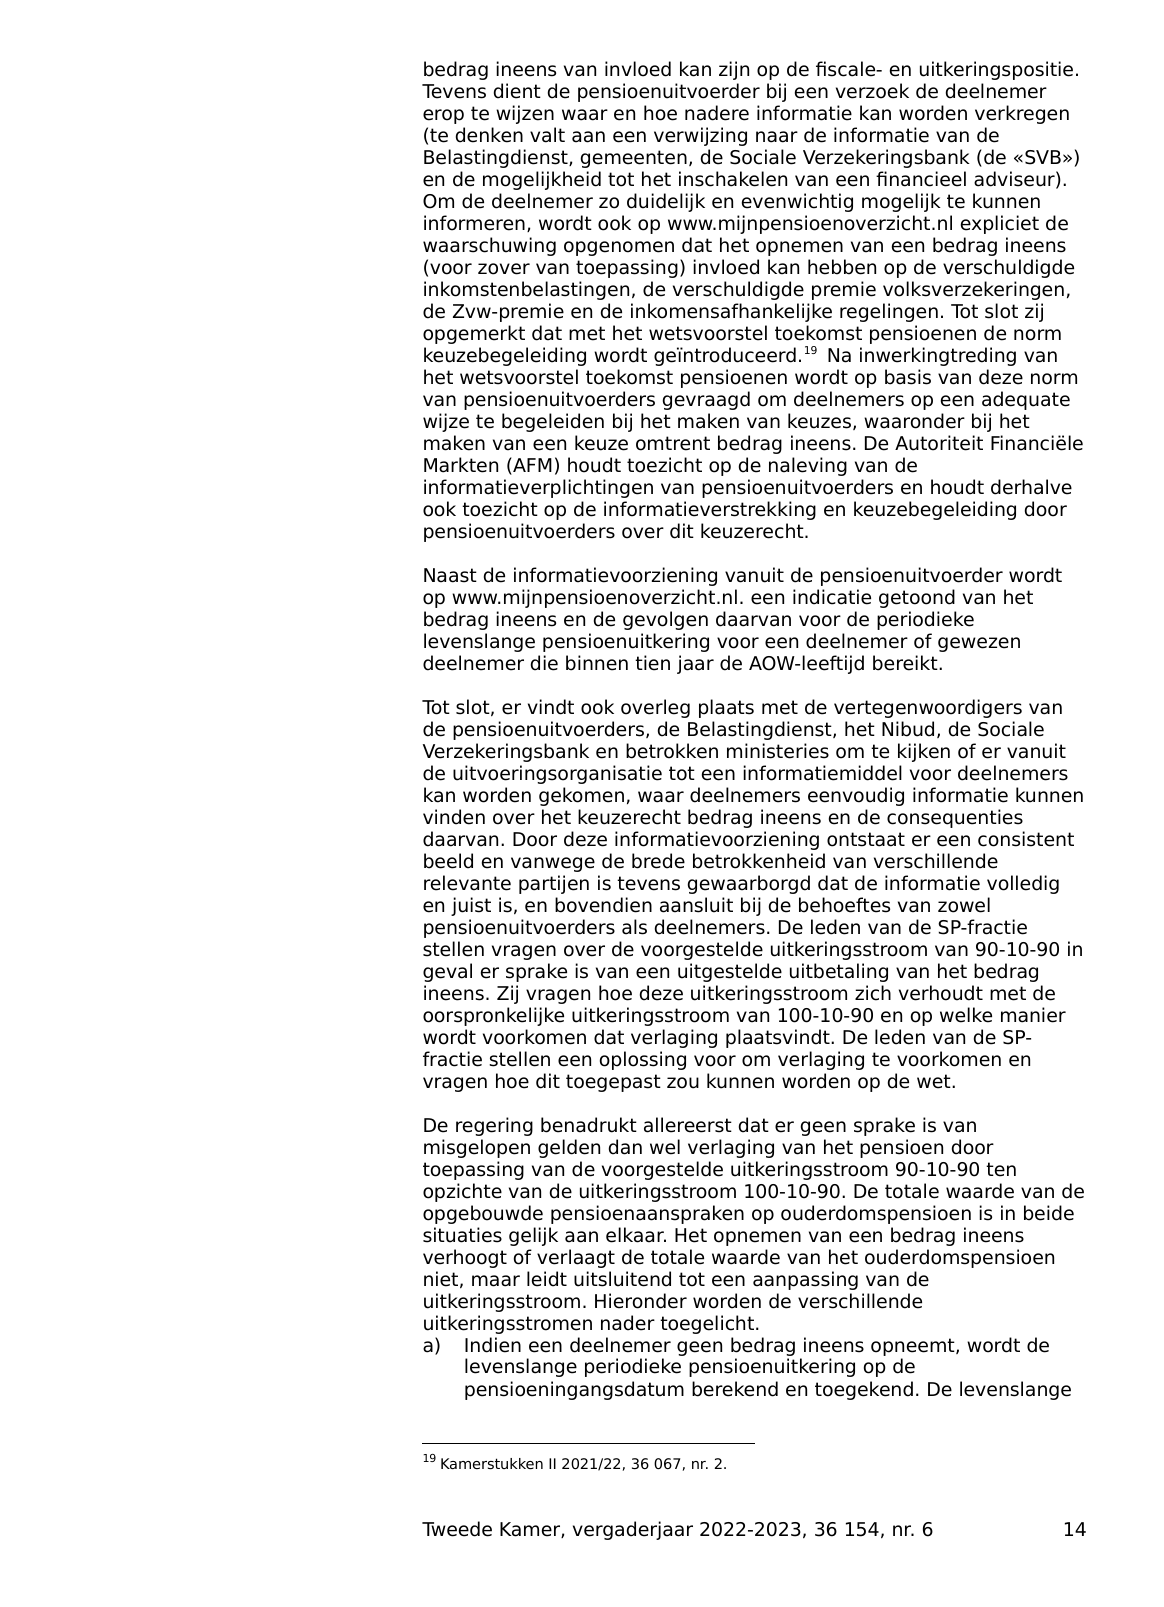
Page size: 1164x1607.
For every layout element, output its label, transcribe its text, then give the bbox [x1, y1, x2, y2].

text Naast de informatievoorziening vanuit de pensioenuitvoerder wordt op www.mijnpensioenoverzicht.nl. een indicatie getoond van het bedrag ineens en de gevolgen daarvan voor de periodieke levenslange pensioenuitkering voor een deelnemer of gewezen deelnemer die binnen tien jaar de AOW-leeftijd bereikt. [422, 565, 1087, 675]
text Tot slot, er vindt ook overleg plaats met de vertegenwoordigers van de pensioenuitvoerders, de Belastingdienst, het Nibud, de Sociale Verzekeringsbank en betrokken ministeries om te kijken of er vanuit de uitvoeringsorganisatie tot een informatiemiddel voor deelnemers kan worden gekomen, waar deelnemers eenvoudig informatie kunnen vinden over het keuzerecht bedrag ineens en de consequenties daarvan. Door deze informatievoorziening ontstaat er een consistent beeld en vanwege de brede betrokkenheid van verschillende relevante partijen is tevens gewaarborgd dat de informatie volledig en juist is, en bovendien aansluit bij de behoeftes van zowel pensioenuitvoerders als deelnemers. De leden van de SP-fractie stellen vragen over de voorgestelde uitkeringsstroom van 90-10-90 in geval er sprake is van een uitgestelde uitbetaling van het bedrag ineens. Zij vragen hoe deze uitkeringsstroom zich verhoudt met de oorspronkelijke uitkeringsstroom van 100-10-90 en op welke manier wordt voorkomen dat verlaging plaatsvindt. De leden van de SP-fractie stellen een oplossing voor om verlaging te voorkomen en vragen hoe dit toegepast zou kunnen worden op de wet. [422, 697, 1087, 1092]
text bedrag ineens van invloed kan zijn op de fiscale- en uitkeringspositie. Tevens dient de pensioenuitvoerder bij een verzoek de deelnemer erop te wijzen waar en hoe nadere informatie kan worden verkregen (te denken valt aan een verwijzing naar de informatie van de Belastingdienst, gemeenten, de Sociale Verzekeringsbank (de «SVB») en de mogelijkheid tot het inschakelen van een financieel adviseur). Om de deelnemer zo duidelijk en evenwichtig mogelijk te kunnen informeren, wordt ook op www.mijnpensioenoverzicht.nl expliciet de waarschuwing opgenomen dat het opnemen van een bedrag ineens (voor zover van toepassing) invloed kan hebben op de verschuldigde inkomstenbelastingen, de verschuldigde premie volksverzekeringen, de Zvw-premie en de inkomensafhankelijke regelingen. Tot slot zij opgemerkt dat met het wetsvoorstel toekomst pensioenen de norm keuzebegeleiding wordt geïntroduceerd. Na inwerkingtreding van het wetsvoorstel toekomst pensioenen wordt op basis van deze norm van pensioenuitvoerders gevraagd om deelnemers op een adequate wijze te begeleiden bij het maken van keuzes, waaronder bij het maken van een keuze omtrent bedrag ineens. De Autoriteit Financiële Markten (AFM) houdt toezicht op de naleving van de informatieverplichtingen van pensioenuitvoerders en houdt derhalve ook toezicht op de informatieverstrekking en keuzebegeleiding door pensioenuitvoerders over dit keuzerecht. [422, 59, 1087, 543]
text a) Indien een deelnemer geen bedrag ineens opneemt, wordt de levenslange periodieke pensioenuitkering op de pensioeningangsdatum berekend en toegekend. De levenslange [422, 1334, 1087, 1400]
text Kamerstukken II 2021/22, 36 067, nr. 2. [422, 1452, 1087, 1474]
text De regering benadrukt allereerst dat er geen sprake is van misgelopen gelden dan wel verlaging van het pensioen door toepassing van de voorgestelde uitkeringsstroom 90-10-90 ten opzichte van de uitkeringsstroom 100-10-90. De totale waarde van de opgebouwde pensioenaanspraken op ouderdomspensioen is in beide situaties gelijk aan elkaar. Het opnemen van een bedrag ineens verhoogt of verlaagt de totale waarde van het ouderdomspensioen niet, maar leidt uitsluitend tot een aanpassing van de uitkeringsstroom. Hieronder worden de verschillende uitkeringsstromen nader toegelicht. [422, 1115, 1087, 1334]
